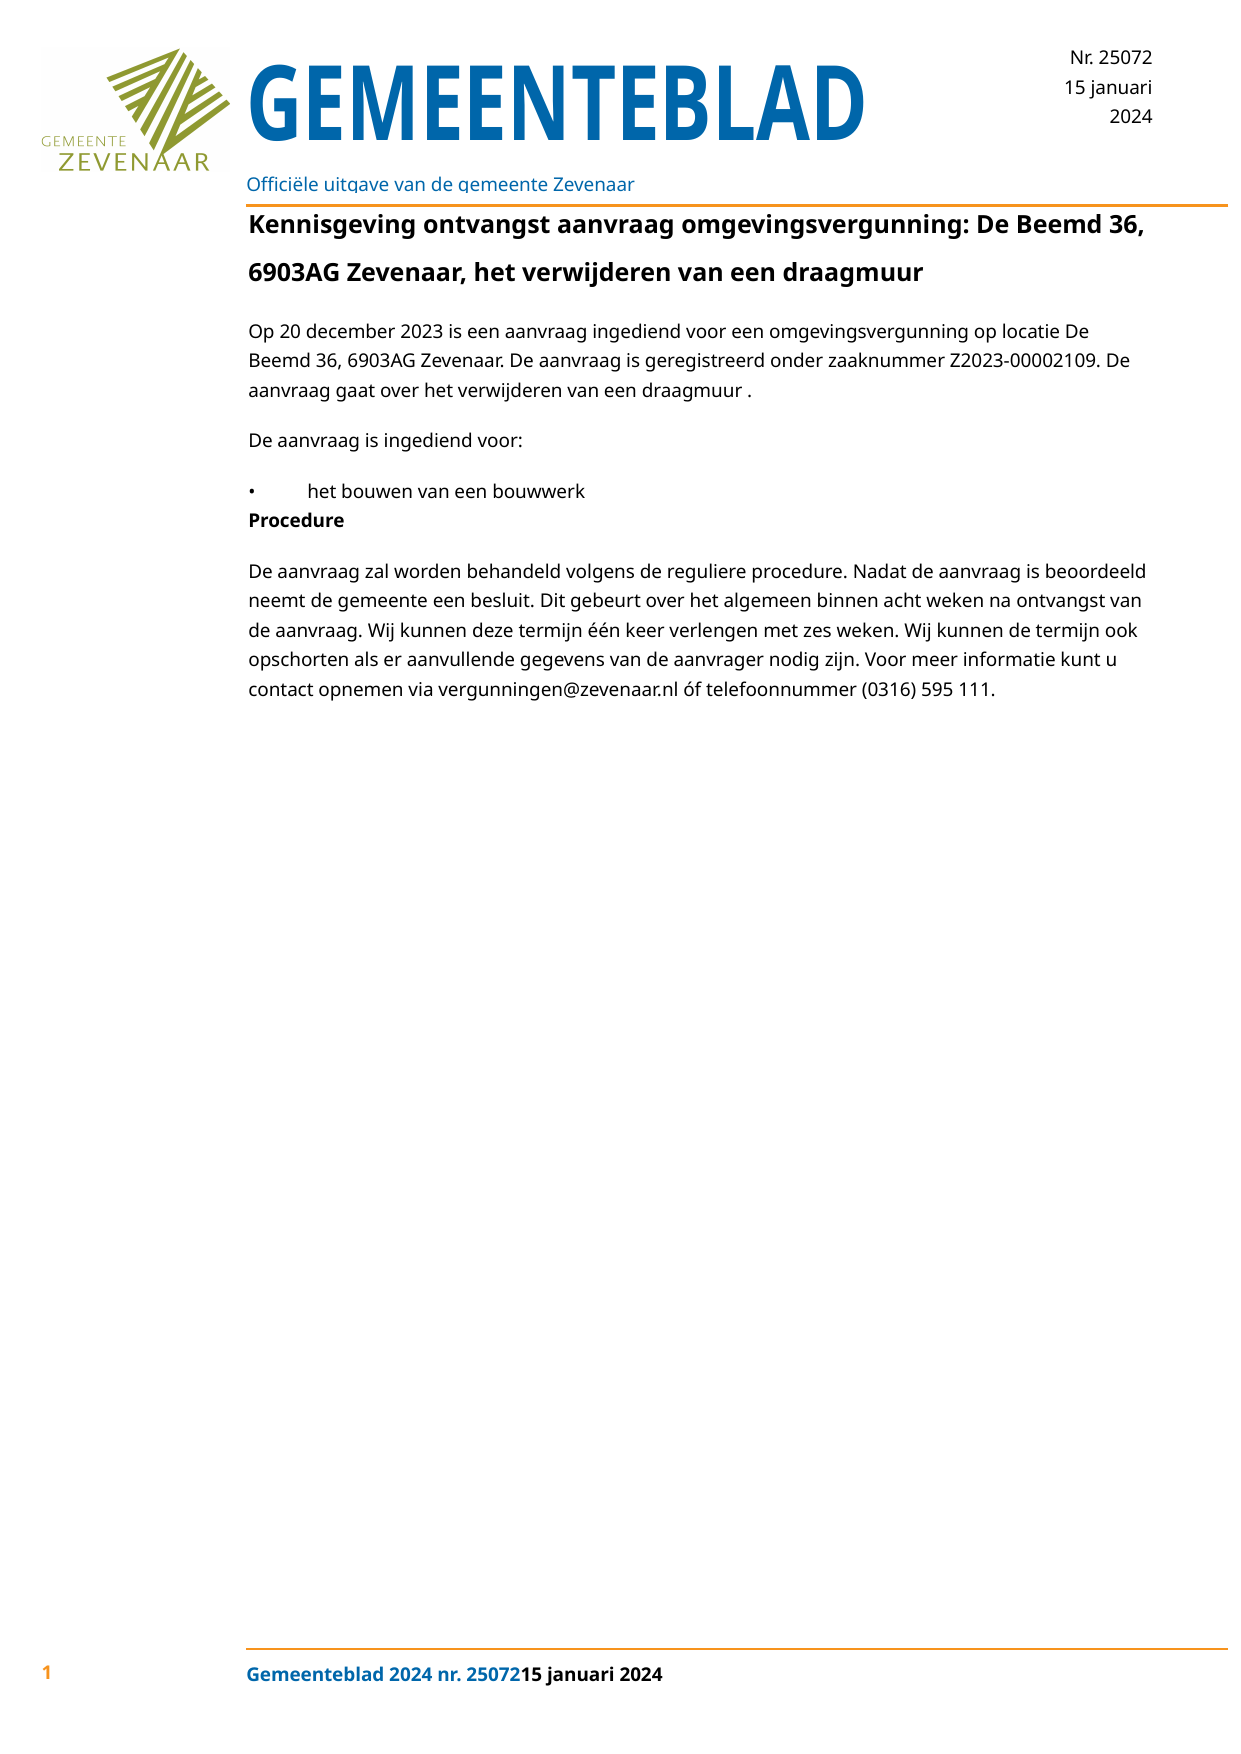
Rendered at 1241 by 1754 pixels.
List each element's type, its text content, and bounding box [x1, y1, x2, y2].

picture [41, 47, 231, 172]
text Kennisgeving ontvangst aanvraag omgevingsvergunning: De Beemd 36, 6903AG Zevenaar, het verwijderen van een draagmuur [248, 207, 1152, 288]
text Op 20 december 2023 is een aanvraag ingediend voor een omgevingsvergunning op locatie De Beemd 36, 6903AG Zevenaar. De aanvraag is geregistreerd onder zaaknummer Z2023-00002109. De aanvraag gaat over het verwijderen van een draagmuur . [248, 318, 1152, 403]
list het bouwen van een bouwwerk [248, 478, 1152, 504]
text De aanvraag is ingediend voor: [248, 427, 1152, 453]
text De aanvraag zal worden behandeld volgens de reguliere procedure. Nadat de aanvraag is beoordeeld neemt de gemeente een besluit. Dit gebeurt over het algemeen binnen acht weken na ontvangst van de aanvraag. Wij kunnen deze termijn één keer verlengen met zes weken. Wij kunnen de termijn ook opschorten als er aanvullende gegevens van de aanvrager nodig zijn. Voor meer informatie kunt u contact opnemen via vergunningen@zevenaar.nl óf telefoonnummer (0316) 595 111. [248, 558, 1152, 702]
text Procedure [248, 507, 1152, 533]
